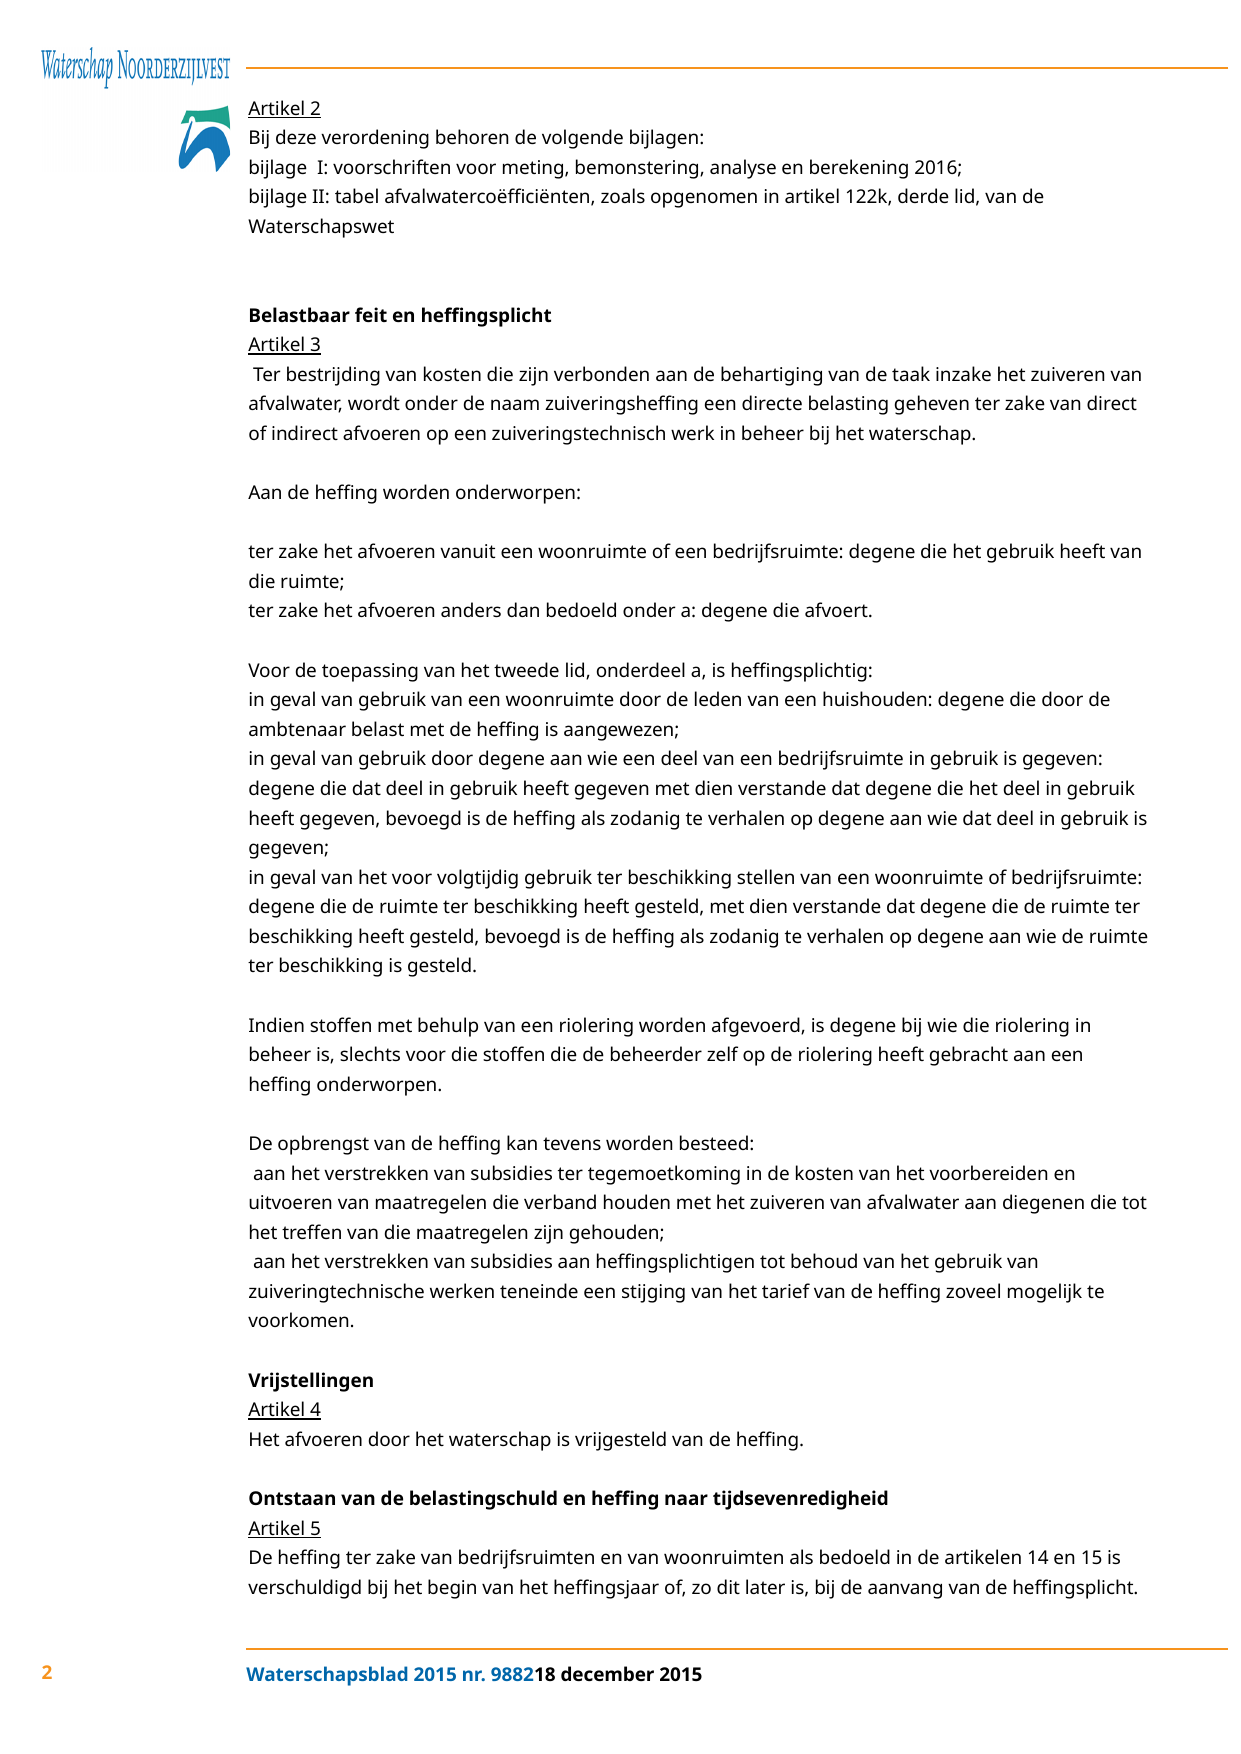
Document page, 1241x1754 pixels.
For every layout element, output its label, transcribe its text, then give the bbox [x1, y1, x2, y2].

text in geval van gebruik van een woonruimte door de leden van een huishouden: degene die door de ambtenaar belast met de heffing is aangewezen; [248, 686, 1152, 742]
text Indien stoffen met behulp van een riolering worden afgevoerd, is degene bij wie die riolering in beheer is, slechts voor die stoffen die de beheerder zelf op de riolering heeft gebracht aan een heffing onderworpen. [248, 1012, 1152, 1097]
text Artikel 3 [248, 331, 1152, 357]
text Artikel 4 [248, 1396, 1152, 1422]
text aan het verstrekken van subsidies aan heffingsplichtigen tot behoud van het gebruik van zuiveringtechnische werken teneinde een stijging van het tarief van de heffing zoveel mogelijk te voorkomen. [248, 1248, 1152, 1333]
text bijlage II: tabel afvalwatercoëfficiënten, zoals opgenomen in artikel 122k, derde lid, van de Waterschapswet [248, 183, 1152, 239]
text Vrijstellingen [248, 1367, 1152, 1393]
text ter zake het afvoeren vanuit een woonruimte of een bedrijfsruimte: degene die het gebruik heeft van die ruimte; [248, 538, 1152, 594]
text Ter bestrijding van kosten die zijn verbonden aan de behartiging van de taak inzake het zuiveren van afvalwater, wordt onder de naam zuiveringsheffing een directe belasting geheven ter zake van direct of indirect afvoeren op een zuiveringstechnisch werk in beheer bij het waterschap. [248, 361, 1152, 446]
picture [41, 47, 231, 172]
text in geval van het voor volgtijdig gebruik ter beschikking stellen van een woonruimte of bedrijfsruimte: degene die de ruimte ter beschikking heeft gesteld, met dien verstande dat degene die de ruimte ter beschikking heeft gesteld, bevoegd is de heffing als zodanig te verhalen op degene aan wie de ruimte ter beschikking is gesteld. [248, 864, 1152, 978]
text in geval van gebruik door degene aan wie een deel van een bedrijfsruimte in gebruik is gegeven: degene die dat deel in gebruik heeft gegeven met dien verstande dat degene die het deel in gebruik heeft gegeven, bevoegd is de heffing als zodanig te verhalen op degene aan wie dat deel in gebruik is gegeven; [248, 746, 1152, 860]
text De opbrengst van de heffing kan tevens worden besteed: [248, 1130, 1152, 1156]
text Voor de toepassing van het tweede lid, onderdeel a, is heffingsplichtig: [248, 657, 1152, 683]
text ter zake het afvoeren anders dan bedoeld onder a: degene die afvoert. [248, 598, 1152, 623]
text Belastbaar feit en heffingsplicht [248, 302, 1152, 328]
text Aan de heffing worden onderworpen: [248, 479, 1152, 505]
text aan het verstrekken van subsidies ter tegemoetkoming in de kosten van het voorbereiden en uitvoeren van maatregelen die verband houden met het zuiveren van afvalwater aan diegenen die tot het treffen van die maatregelen zijn gehouden; [248, 1160, 1152, 1245]
text Ontstaan van de belastingschuld en heffing naar tijdsevenredigheid [248, 1485, 1152, 1511]
text Het afvoeren door het waterschap is vrijgesteld van de heffing. [248, 1426, 1152, 1452]
text Artikel 5 [248, 1515, 1152, 1541]
text Artikel 2 [248, 95, 1152, 121]
text Bij deze verordening behoren de volgende bijlagen: [248, 124, 1152, 150]
text De heffing ter zake van bedrijfsruimten en van woonruimten als bedoeld in de artikelen 14 en 15 is verschuldigd bij het begin van het heffingsjaar of, zo dit later is, bij de aanvang van de heffingsplicht. [248, 1544, 1152, 1600]
text bijlage I: voorschriften voor meting, bemonstering, analyse en berekening 2016; [248, 154, 1152, 180]
